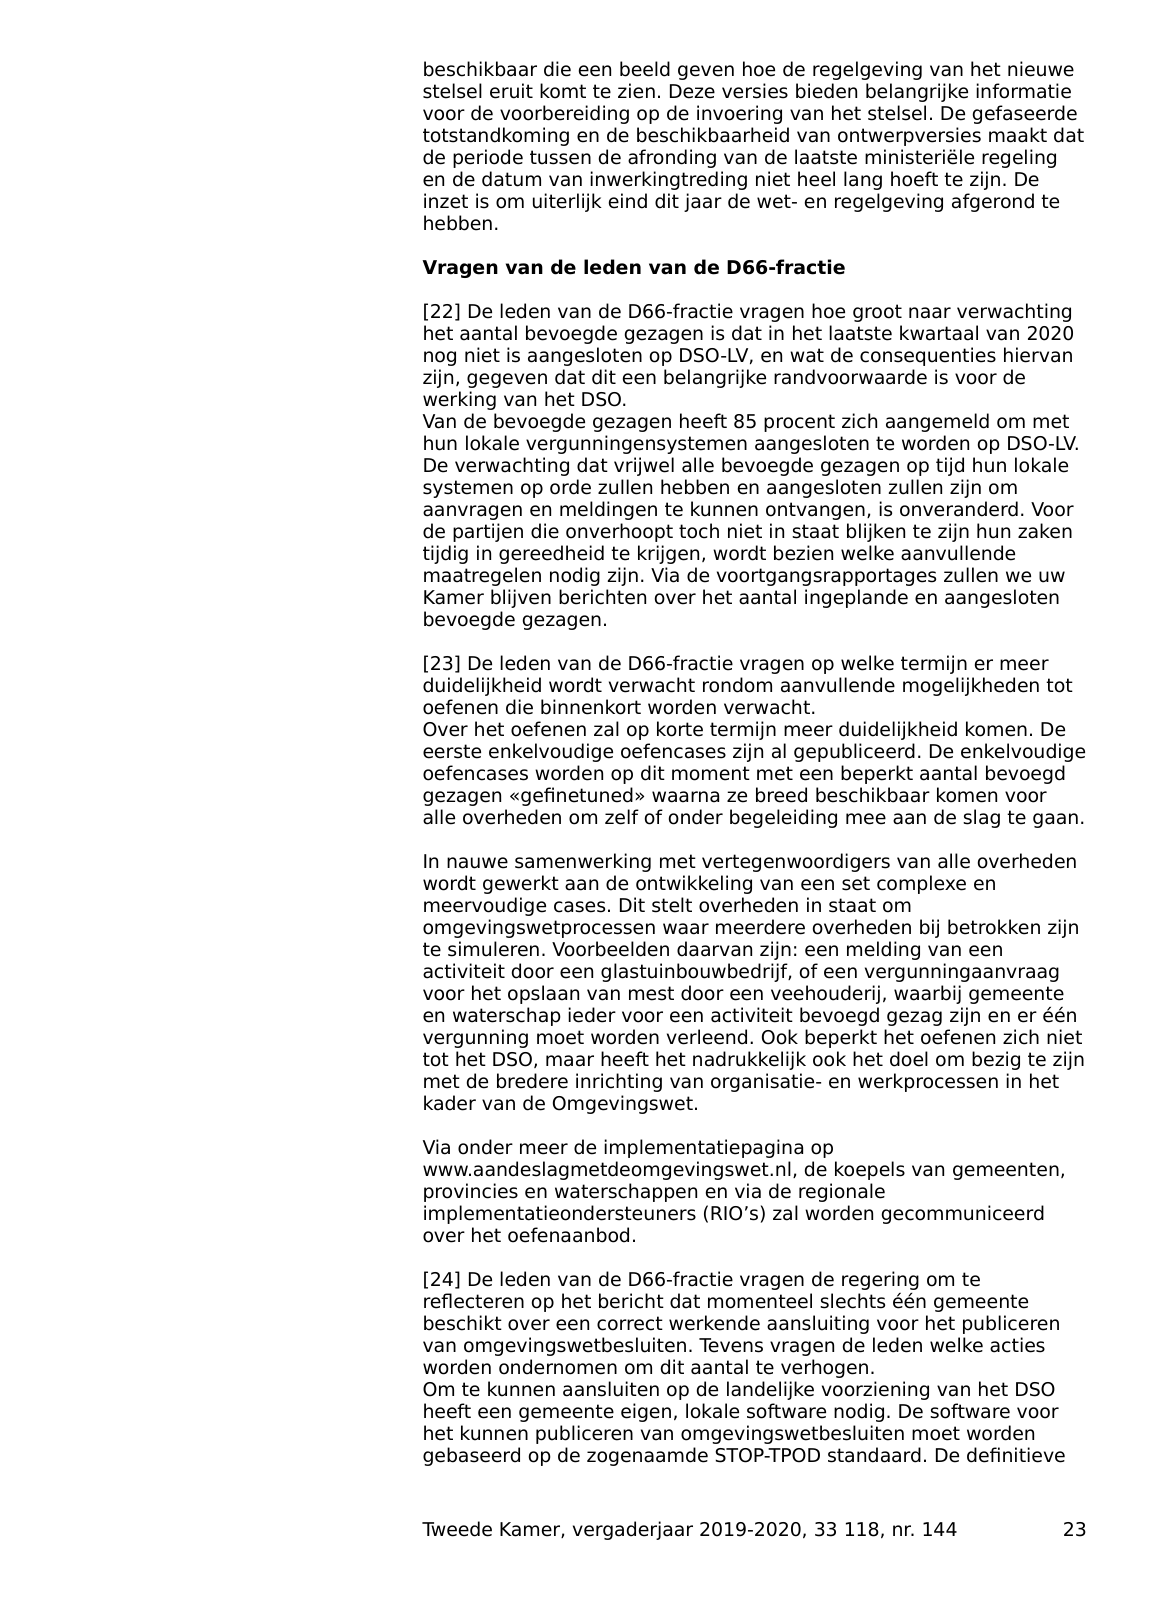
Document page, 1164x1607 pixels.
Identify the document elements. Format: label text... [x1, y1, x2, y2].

text [22] De leden van de D66-fractie vragen hoe groot naar verwachting het aantal bevoegde gezagen is dat in het laatste kwartaal van 2020 nog niet is aangesloten op DSO-LV, en wat de consequenties hiervan zijn, gegeven dat dit een belangrijke randvoorwaarde is voor de werking van het DSO. [422, 301, 1087, 411]
text In nauwe samenwerking met vertegenwoordigers van alle overheden wordt gewerkt aan de ontwikkeling van een set complexe en meervoudige cases. Dit stelt overheden in staat om omgevingswetprocessen waar meerdere overheden bij betrokken zijn te simuleren. Voorbeelden daarvan zijn: een melding van een activiteit door een glastuinbouwbedrijf, of een vergunningaanvraag voor het opslaan van mest door een veehouderij, waarbij gemeente en waterschap ieder voor een activiteit bevoegd gezag zijn en er één vergunning moet worden verleend. Ook beperkt het oefenen zich niet tot het DSO, maar heeft het nadrukkelijk ook het doel om bezig te zijn met de bredere inrichting van organisatie- en werkprocessen in het kader van de Omgevingswet. [422, 851, 1087, 1115]
text Van de bevoegde gezagen heeft 85 procent zich aangemeld om met hun lokale vergunningensystemen aangesloten te worden op DSO-LV. De verwachting dat vrijwel alle bevoegde gezagen op tijd hun lokale systemen op orde zullen hebben en aangesloten zullen zijn om aanvragen en meldingen te kunnen ontvangen, is onveranderd. Voor de partijen die onverhoopt toch niet in staat blijken te zijn hun zaken tijdig in gereedheid te krijgen, wordt bezien welke aanvullende maatregelen nodig zijn. Via de voortgangsrapportages zullen we uw Kamer blijven berichten over het aantal ingeplande en aangesloten bevoegde gezagen. [422, 411, 1087, 631]
text Om te kunnen aansluiten op de landelijke voorziening van het DSO heeft een gemeente eigen, lokale software nodig. De software voor het kunnen publiceren van omgevingswetbesluiten moet worden gebaseerd op de zogenaamde STOP-TPOD standaard. De definitieve [422, 1379, 1087, 1467]
text beschikbaar die een beeld geven hoe de regelgeving van het nieuwe stelsel eruit komt te zien. Deze versies bieden belangrijke informatie voor de voorbereiding op de invoering van het stelsel. De gefaseerde totstandkoming en de beschikbaarheid van ontwerpversies maakt dat de periode tussen de afronding van de laatste ministeriële regeling en de datum van inwerkingtreding niet heel lang hoeft te zijn. De inzet is om uiterlijk eind dit jaar de wet- en regelgeving afgerond te hebben. [422, 59, 1087, 235]
text Over het oefenen zal op korte termijn meer duidelijkheid komen. De eerste enkelvoudige oefencases zijn al gepubliceerd. De enkelvoudige oefencases worden op dit moment met een beperkt aantal bevoegd gezagen «gefinetuned» waarna ze breed beschikbaar komen voor alle overheden om zelf of onder begeleiding mee aan de slag te gaan. [422, 719, 1087, 829]
subtitle Vragen van de leden van de D66-fractie [422, 257, 1087, 279]
text [23] De leden van de D66-fractie vragen op welke termijn er meer duidelijkheid wordt verwacht rondom aanvullende mogelijkheden tot oefenen die binnenkort worden verwacht. [422, 653, 1087, 719]
text Via onder meer de implementatiepagina op www.aandeslagmetdeomgevingswet.nl, de koepels van gemeenten, provincies en waterschappen en via de regionale implementatieondersteuners (RIO’s) zal worden gecommuniceerd over het oefenaanbod. [422, 1137, 1087, 1247]
text [24] De leden van de D66-fractie vragen de regering om te reflecteren op het bericht dat momenteel slechts één gemeente beschikt over een correct werkende aansluiting voor het publiceren van omgevingswetbesluiten. Tevens vragen de leden welke acties worden ondernomen om dit aantal te verhogen. [422, 1269, 1087, 1379]
